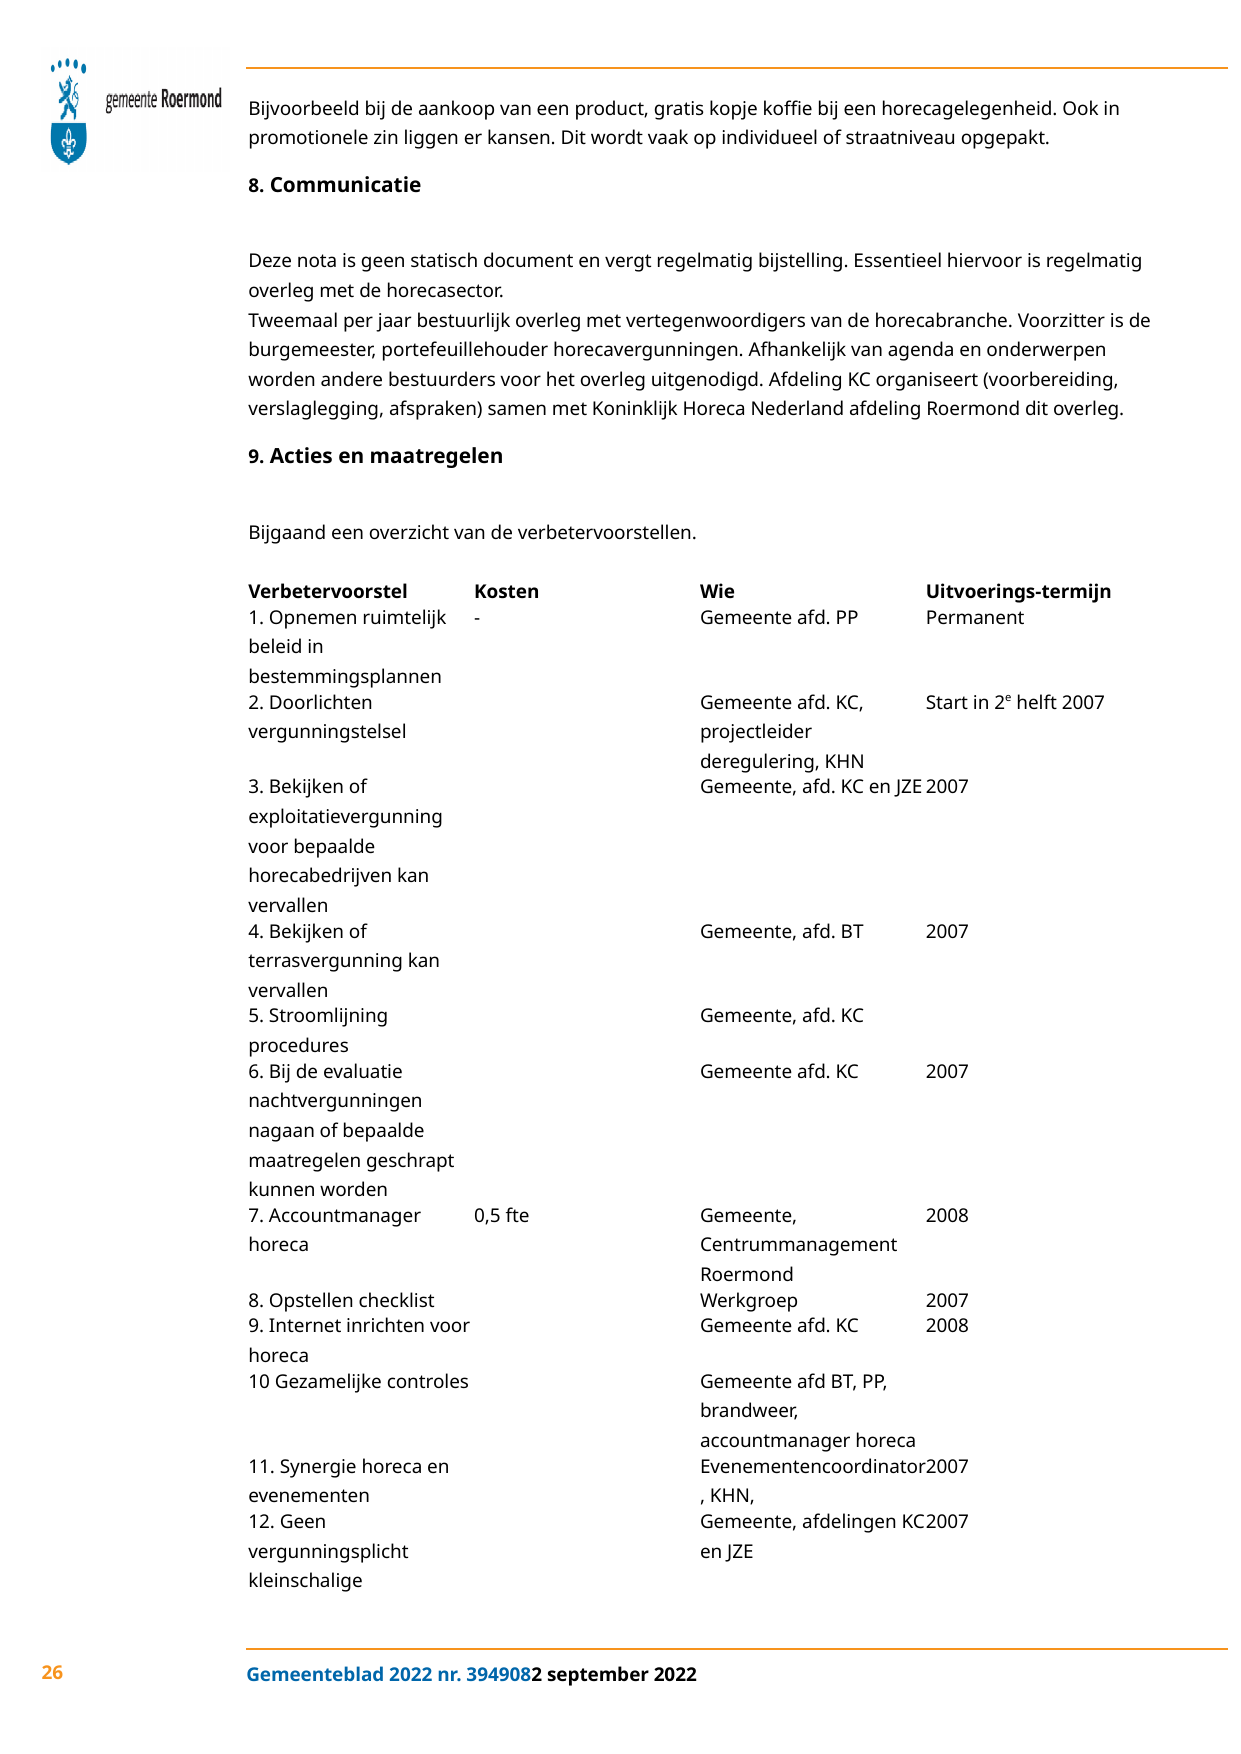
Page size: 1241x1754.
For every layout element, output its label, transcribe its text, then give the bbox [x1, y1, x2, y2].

table_cell [474, 1508, 700, 1593]
table_header Verbetervoorstel [248, 578, 474, 604]
table_cell Gemeente afd. KC [700, 1058, 926, 1202]
table_cell 7. Accountmanager horeca [248, 1202, 474, 1287]
table_cell 9. Internet inrichten voor horeca [248, 1313, 474, 1368]
table_cell [474, 774, 700, 918]
text Tweemaal per jaar bestuurlijk overleg met vertegenwoordigers van de horecabranche. Voorzitter is de burgemeester, portefeuillehouder horecavergunningen. Afhankelijk van agenda en onderwerpen worden andere bestuurders voor het overleg uitgenodigd. Afdeling KC organiseert (voorbereiding, verslaglegging, afspraken) samen met Koninklijk Horeca Nederland afdeling Roermond dit overleg. [248, 307, 1152, 421]
table_cell 2008 [926, 1202, 1152, 1287]
picture [41, 47, 231, 172]
text 8. Communicatie [248, 170, 1152, 198]
table_cell 2007 [926, 1058, 1152, 1202]
table_cell [474, 1368, 700, 1453]
table_cell Evenementencoordinator, KHN, [700, 1453, 926, 1508]
table_cell [474, 689, 700, 774]
table_cell Permanent [926, 604, 1152, 689]
table_cell Gemeente afd. PP [700, 604, 926, 689]
table_cell Gemeente, afd. KC [700, 1003, 926, 1058]
table_cell 12. Geen vergunningsplicht kleinschalige [248, 1508, 474, 1593]
table_cell [474, 1313, 700, 1368]
table_cell 2007 [926, 918, 1152, 1003]
table_cell 3. Bekijken of exploitatievergunning voor bepaalde horecabedrijven kan vervallen [248, 774, 474, 918]
table_cell [474, 1003, 700, 1058]
table_cell Gemeente afd. KC, projectleider deregulering, KHN [700, 689, 926, 774]
table_header Kosten [474, 578, 700, 604]
table_cell 2007 [926, 1508, 1152, 1593]
table_cell Gemeente, afd. BT [700, 918, 926, 1003]
table_cell 11. Synergie horeca en evenementen [248, 1453, 474, 1508]
table_header Uitvoerings-termijn [926, 578, 1152, 604]
table_cell 4. Bekijken of terrasvergunning kan vervallen [248, 918, 474, 1003]
table_cell 1. Opnemen ruimtelijk beleid in bestemmingsplannen [248, 604, 474, 689]
table_cell [474, 1058, 700, 1202]
table_cell Gemeente, afd. KC en JZE [700, 774, 926, 918]
table_cell [926, 1368, 1152, 1453]
table_header Wie [700, 578, 926, 604]
table_cell Gemeente afd BT, PP, brandweer, accountmanager horeca [700, 1368, 926, 1453]
table_cell [474, 1453, 700, 1508]
table_cell Gemeente, afdelingen KC en JZE [700, 1508, 926, 1593]
text 9. Acties en maatregelen [248, 441, 1152, 470]
table_cell 0,5 fte [474, 1202, 700, 1287]
table_cell 5. Stroomlijning procedures [248, 1003, 474, 1058]
table_cell [474, 1287, 700, 1313]
table_cell 2008 [926, 1313, 1152, 1368]
table_cell 6. Bij de evaluatie nachtvergunningen nagaan of bepaalde maatregelen geschrapt kunnen worden [248, 1058, 474, 1202]
text Bijgaand een overzicht van de verbetervoorstellen. [248, 519, 1152, 545]
table_cell Gemeente, Centrummanagement Roermond [700, 1202, 926, 1287]
table_cell - [474, 604, 700, 689]
table_cell Werkgroep [700, 1287, 926, 1313]
table_cell Start in 2e helft 2007 [926, 689, 1152, 774]
table_cell 10 Gezamelijke controles [248, 1368, 474, 1453]
table_cell 2. Doorlichten vergunningstelsel [248, 689, 474, 774]
table_cell Gemeente afd. KC [700, 1313, 926, 1368]
table_cell 2007 [926, 1453, 1152, 1508]
table_cell [474, 918, 700, 1003]
table_cell 2007 [926, 774, 1152, 918]
text Bijvoorbeeld bij de aankoop van een product, gratis kopje koffie bij een horecagelegenheid. Ook in promotionele zin liggen er kansen. Dit wordt vaak op individueel of straatniveau opgepakt. [248, 95, 1152, 150]
text Deze nota is geen statisch document en vergt regelmatig bijstelling. Essentieel hiervoor is regelmatig overleg met de horecasector. [248, 248, 1152, 303]
table_cell 8. Opstellen checklist [248, 1287, 474, 1313]
table_cell [926, 1003, 1152, 1058]
table_cell 2007 [926, 1287, 1152, 1313]
